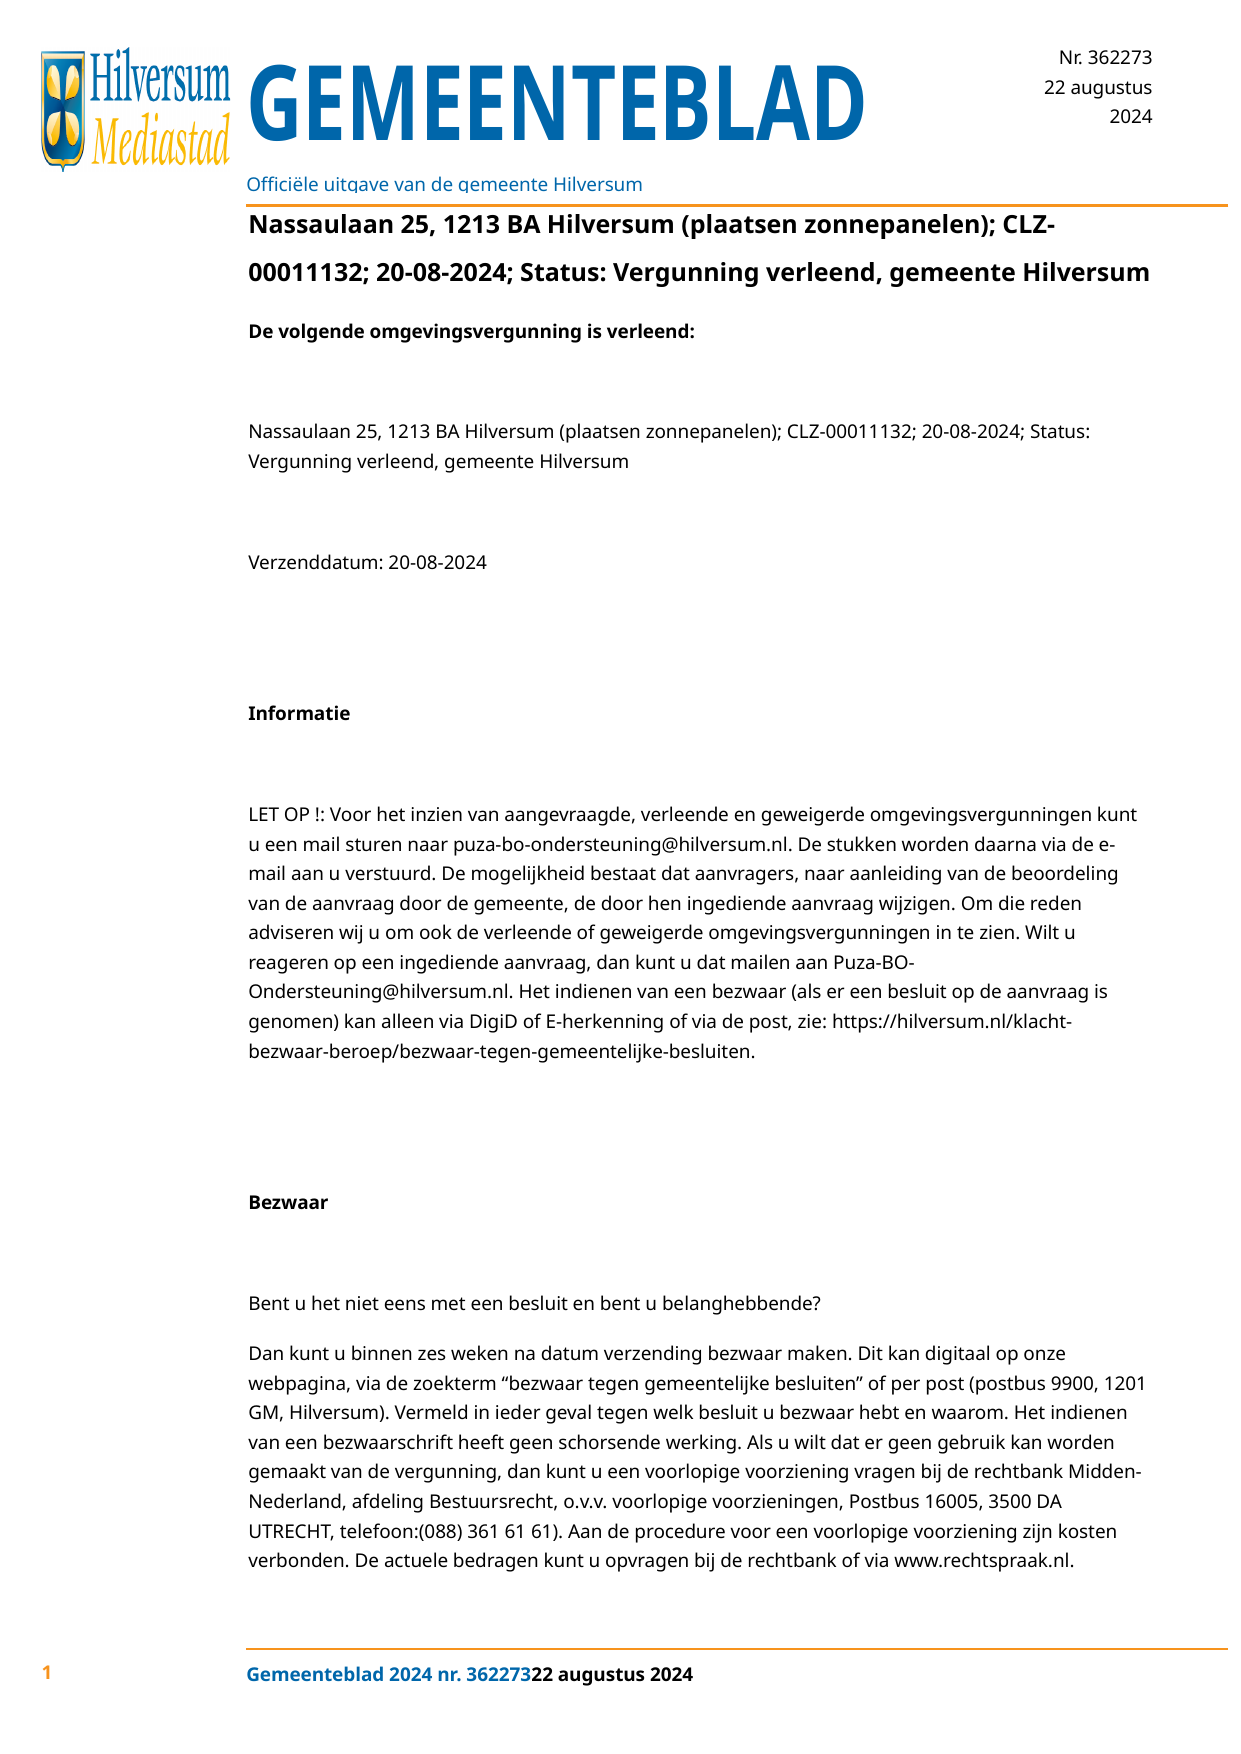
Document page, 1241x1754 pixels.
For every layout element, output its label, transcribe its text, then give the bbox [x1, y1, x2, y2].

text Verzenddatum: 20-08-2024 [248, 549, 1152, 575]
text Bezwaar [248, 1189, 1152, 1215]
text LET OP !: Voor het inzien van aangevraagde, verleende en geweigerde omgevingsvergunningen kunt u een mail sturen naar puza-bo-ondersteuning@hilversum.nl. De stukken worden daarna via de e-mail aan u verstuurd. De mogelijkheid bestaat dat aanvragers, naar aanleiding van de beoordeling van de aanvraag door de gemeente, de door hen ingediende aanvraag wijzigen. Om die reden adviseren wij u om ook de verleende of geweigerde omgevingsvergunningen in te zien. Wilt u reageren op een ingediende aanvraag, dan kunt u dat mailen aan Puza-BO-Ondersteuning@hilversum.nl. Het indienen van een bezwaar (als er een besluit op de aanvraag is genomen) kan alleen via DigiD of E-herkenning of via de post, zie: https://hilversum.nl/klacht-bezwaar-beroep/bezwaar-tegen-gemeentelijke-besluiten. [248, 801, 1152, 1064]
text Nassaulaan 25, 1213 BA Hilversum (plaatsen zonnepanelen); CLZ-00011132; 20-08-2024; Status: Vergunning verleend, gemeente Hilversum [248, 419, 1152, 474]
picture [41, 47, 231, 172]
text Nassaulaan 25, 1213 BA Hilversum (plaatsen zonnepanelen); CLZ-00011132; 20-08-2024; Status: Vergunning verleend, gemeente Hilversum [248, 207, 1152, 288]
text Bent u het niet eens met een besluit en bent u belanghebbende? [248, 1290, 1152, 1316]
text Dan kunt u binnen zes weken na datum verzending bezwaar maken. Dit kan digitaal op onze webpagina, via de zoekterm “bezwaar tegen gemeentelijke besluiten” of per post (postbus 9900, 1201 GM, Hilversum). Vermeld in ieder geval tegen welk besluit u bezwaar hebt en waarom. Het indienen van een bezwaarschrift heeft geen schorsende werking. Als u wilt dat er geen gebruik kan worden gemaakt van de vergunning, dan kunt u een voorlopige voorziening vragen bij de rechtbank Midden-Nederland, afdeling Bestuursrecht, o.v.v. voorlopige voorzieningen, Postbus 16005, 3500 DA UTRECHT, telefoon:(088) 361 61 61). Aan de procedure voor een voorlopige voorziening zijn kosten verbonden. De actuele bedragen kunt u opvragen bij de rechtbank of via www.rechtspraak.nl. [248, 1340, 1152, 1573]
text Informatie [248, 700, 1152, 726]
text De volgende omgevingsvergunning is verleend: [248, 318, 1152, 344]
